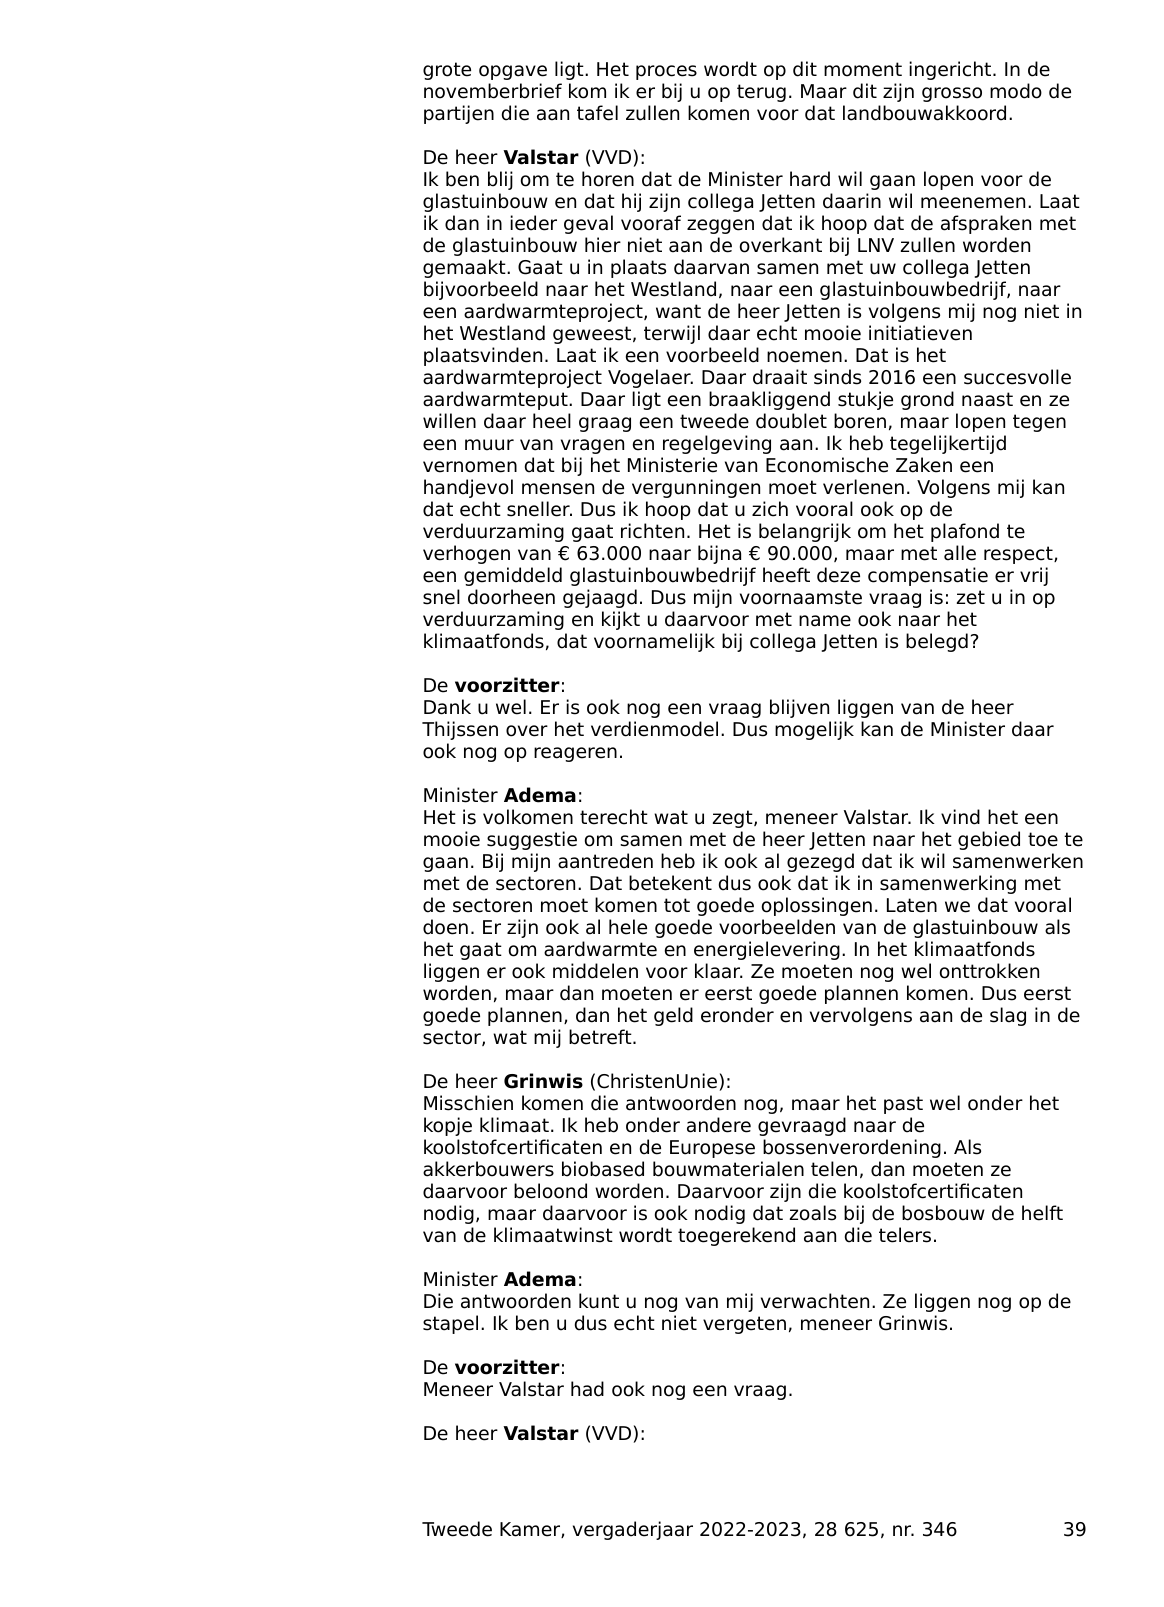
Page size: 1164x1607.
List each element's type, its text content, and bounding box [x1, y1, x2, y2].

text Minister Adema: [422, 785, 1087, 807]
text De heer Grinwis (ChristenUnie): [422, 1071, 1087, 1093]
text Het is volkomen terecht wat u zegt, meneer Valstar. Ik vind het een mooie suggestie om samen met de heer Jetten naar het gebied toe te gaan. Bij mijn aantreden heb ik ook al gezegd dat ik wil samenwerken met de sectoren. Dat betekent dus ook dat ik in samenwerking met de sectoren moet komen tot goede oplossingen. Laten we dat vooral doen. Er zijn ook al hele goede voorbeelden van de glastuinbouw als het gaat om aardwarmte en energielevering. In het klimaatfonds liggen er ook middelen voor klaar. Ze moeten nog wel onttrokken worden, maar dan moeten er eerst goede plannen komen. Dus eerst goede plannen, dan het geld eronder en vervolgens aan de slag in de sector, wat mij betreft. [422, 807, 1087, 1049]
text De voorzitter: [422, 675, 1087, 697]
text Dank u wel. Er is ook nog een vraag blijven liggen van de heer Thijssen over het verdienmodel. Dus mogelijk kan de Minister daar ook nog op reageren. [422, 697, 1087, 763]
text Misschien komen die antwoorden nog, maar het past wel onder het kopje klimaat. Ik heb onder andere gevraagd naar de koolstofcertificaten en de Europese bossenverordening. Als akkerbouwers biobased bouwmaterialen telen, dan moeten ze daarvoor beloond worden. Daarvoor zijn die koolstofcertificaten nodig, maar daarvoor is ook nodig dat zoals bij de bosbouw de helft van de klimaatwinst wordt toegerekend aan die telers. [422, 1093, 1087, 1247]
text Meneer Valstar had ook nog een vraag. [422, 1379, 1087, 1401]
text Die antwoorden kunt u nog van mij verwachten. Ze liggen nog op de stapel. Ik ben u dus echt niet vergeten, meneer Grinwis. [422, 1291, 1087, 1335]
text De heer Valstar (VVD): [422, 147, 1087, 169]
text Ik ben blij om te horen dat de Minister hard wil gaan lopen voor de glastuinbouw en dat hij zijn collega Jetten daarin wil meenemen. Laat ik dan in ieder geval vooraf zeggen dat ik hoop dat de afspraken met de glastuinbouw hier niet aan de overkant bij LNV zullen worden gemaakt. Gaat u in plaats daarvan samen met uw collega Jetten bijvoorbeeld naar het Westland, naar een glastuinbouwbedrijf, naar een aardwarmteproject, want de heer Jetten is volgens mij nog niet in het Westland geweest, terwijl daar echt mooie initiatieven plaatsvinden. Laat ik een voorbeeld noemen. Dat is het aardwarmteproject Vogelaer. Daar draait sinds 2016 een succesvolle aardwarmteput. Daar ligt een braakliggend stukje grond naast en ze willen daar heel graag een tweede doublet boren, maar lopen tegen een muur van vragen en regelgeving aan. Ik heb tegelijkertijd vernomen dat bij het Ministerie van Economische Zaken een handjevol mensen de vergunningen moet verlenen. Volgens mij kan dat echt sneller. Dus ik hoop dat u zich vooral ook op de verduurzaming gaat richten. Het is belangrijk om het plafond te verhogen van € 63.000 naar bijna € 90.000, maar met alle respect, een gemiddeld glastuinbouwbedrijf heeft deze compensatie er vrij snel doorheen gejaagd. Dus mijn voornaamste vraag is: zet u in op verduurzaming en kijkt u daarvoor met name ook naar het klimaatfonds, dat voornamelijk bij collega Jetten is belegd? [422, 169, 1087, 653]
text Minister Adema: [422, 1269, 1087, 1291]
text grote opgave ligt. Het proces wordt op dit moment ingericht. In de novemberbrief kom ik er bij u op terug. Maar dit zijn grosso modo de partijen die aan tafel zullen komen voor dat landbouwakkoord. [422, 59, 1087, 125]
text De heer Valstar (VVD): [422, 1423, 1087, 1445]
text De voorzitter: [422, 1357, 1087, 1379]
